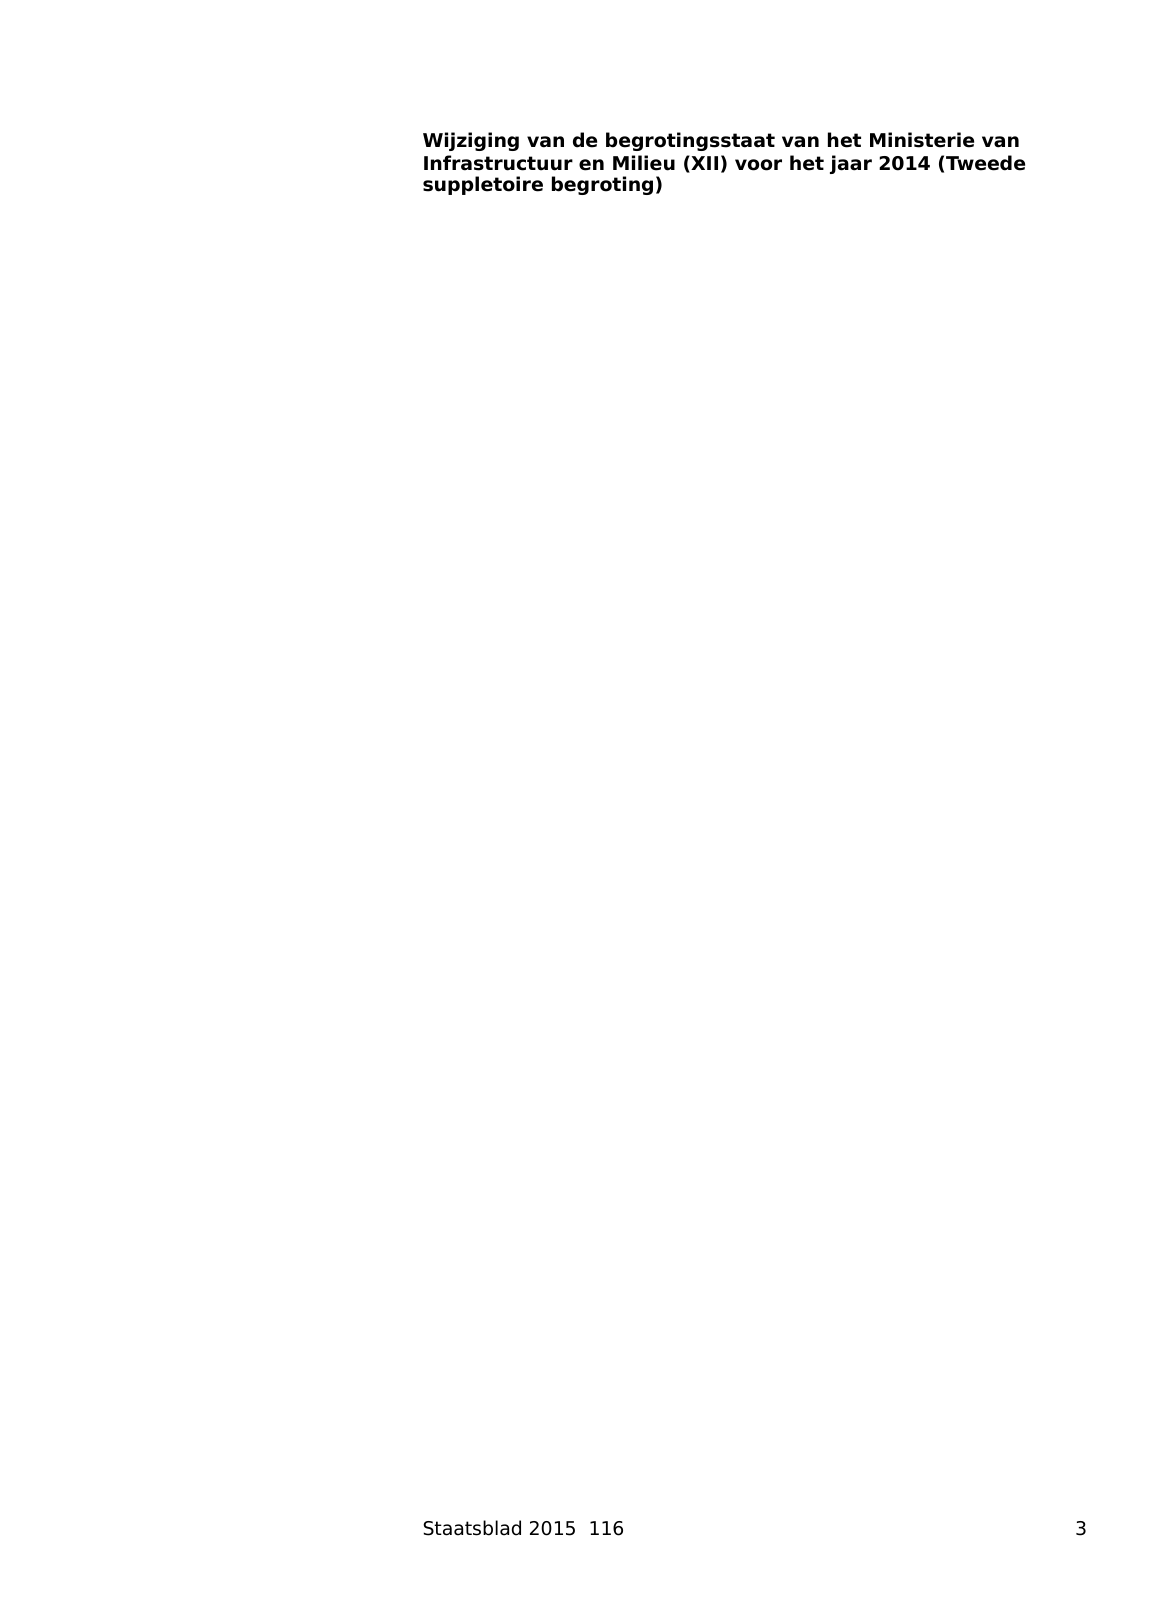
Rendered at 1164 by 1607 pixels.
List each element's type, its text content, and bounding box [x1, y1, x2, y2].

subtitle Wijziging van de begrotingsstaat van het Ministerie van Infrastructuur en Milieu (XII) voor het jaar 2014 (Tweede suppletoire begroting) [422, 130, 1087, 196]
